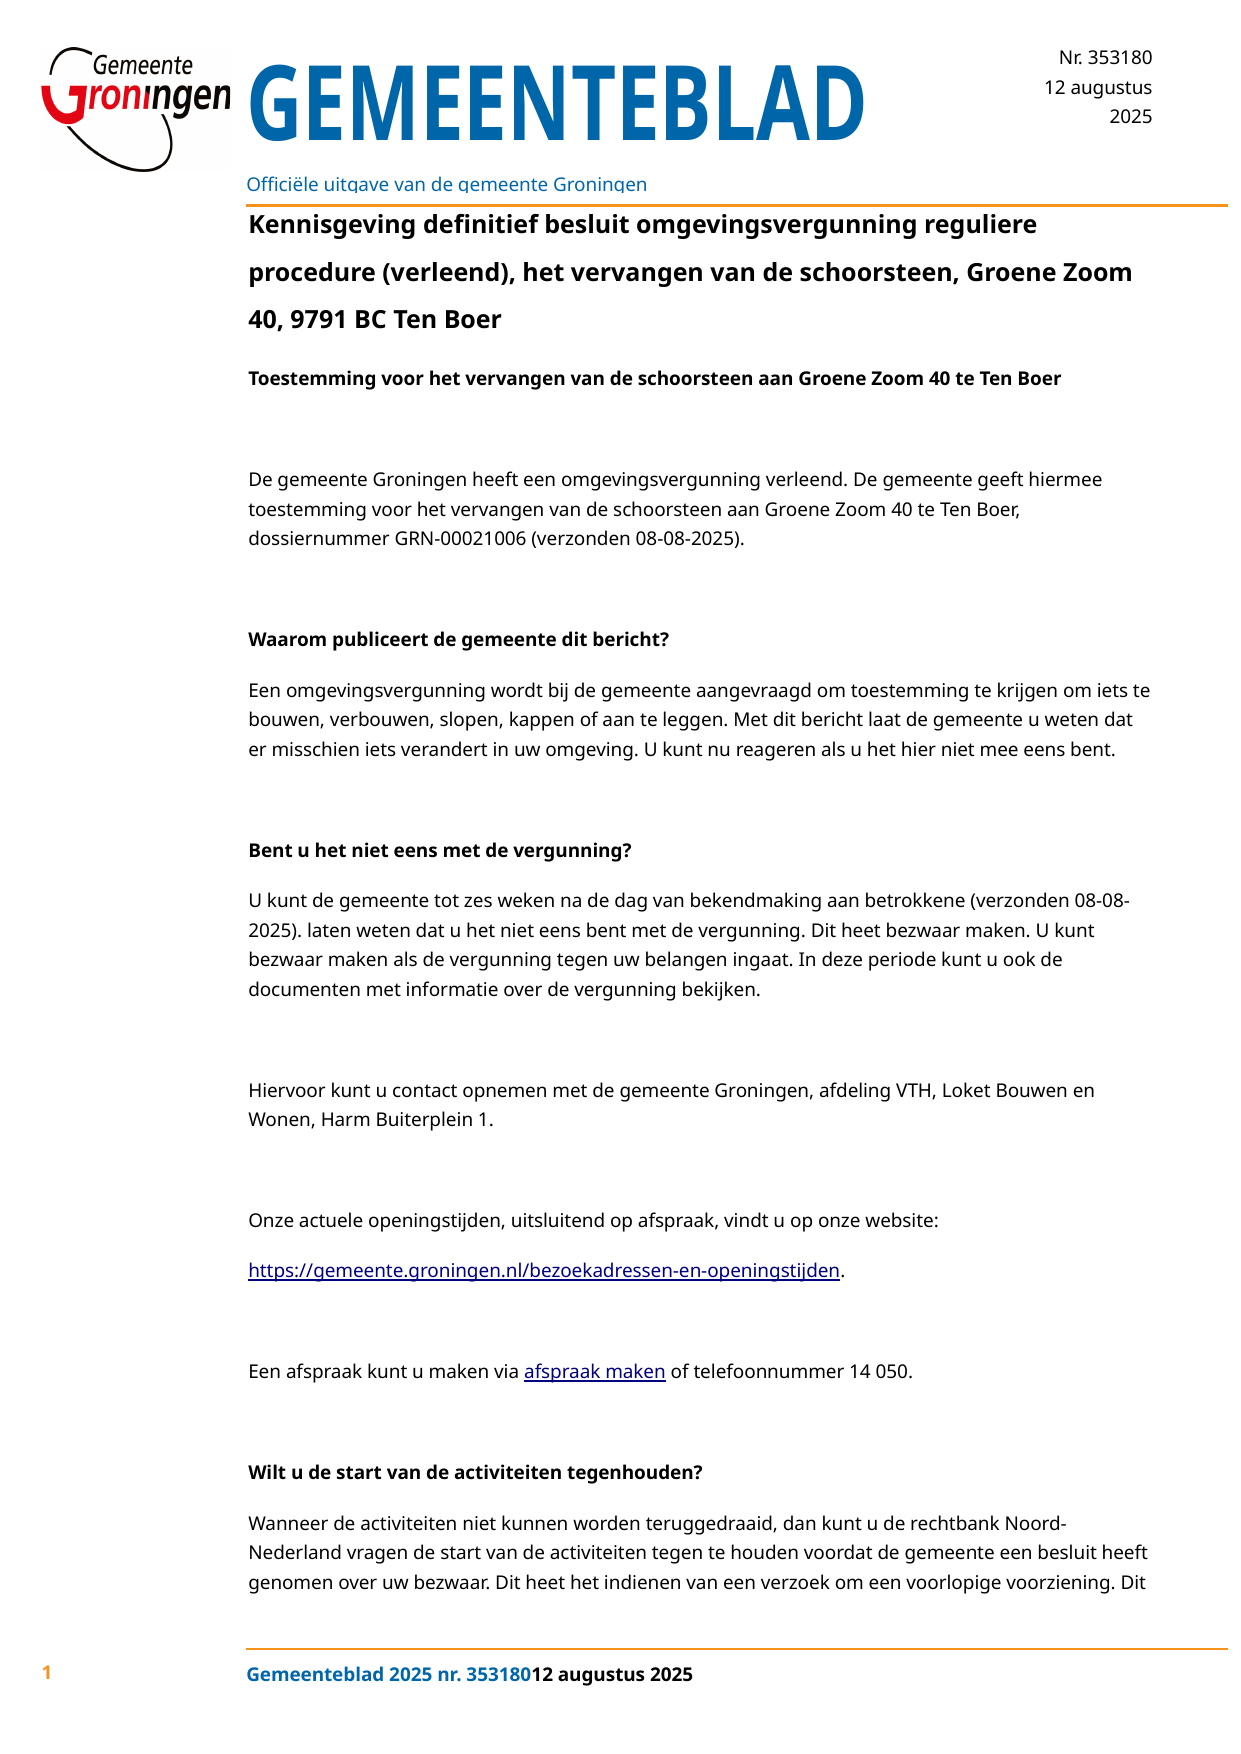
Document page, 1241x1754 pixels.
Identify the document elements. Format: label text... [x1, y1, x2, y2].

picture [41, 47, 231, 172]
text Wilt u de start van de activiteiten tegenhouden? [248, 1459, 1152, 1485]
text Bent u het niet eens met de vergunning? [248, 837, 1152, 862]
text De gemeente Groningen heeft een omgevingsvergunning verleend. De gemeente geeft hiermee toestemming voor het vervangen van de schoorsteen aan Groene Zoom 40 te Ten Boer, dossiernummer GRN-00021006 (verzonden 08-08-2025). [248, 466, 1152, 551]
text Een afspraak kunt u maken via afspraak maken of telefoonnummer 14 050. [248, 1358, 1152, 1384]
text Een omgevingsvergunning wordt bij de gemeente aangevraagd om toestemming te krijgen om iets te bouwen, verbouwen, slopen, kappen of aan te leggen. Met dit bericht laat de gemeente u weten dat er misschien iets verandert in uw omgeving. U kunt nu reageren als u het hier niet mee eens bent. [248, 677, 1152, 762]
text Kennisgeving definitief besluit omgevingsvergunning reguliere procedure (verleend), het vervangen van de schoorsteen, Groene Zoom 40, 9791 BC Ten Boer [248, 207, 1152, 336]
text https://gemeente.groningen.nl/bezoekadressen-en-openingstijden. [248, 1258, 1152, 1283]
text U kunt de gemeente tot zes weken na de dag van bekendmaking aan betrokkene (verzonden 08-08-2025). laten weten dat u het niet eens bent met de vergunning. Dit heet bezwaar maken. U kunt bezwaar maken als de vergunning tegen uw belangen ingaat. In deze periode kunt u ook de documenten met informatie over de vergunning bekijken. [248, 887, 1152, 1002]
text Hiervoor kunt u contact opnemen met de gemeente Groningen, afdeling VTH, Loket Bouwen en Wonen, Harm Buiterplein 1. [248, 1077, 1152, 1132]
text Waarom publiceert de gemeente dit bericht? [248, 626, 1152, 652]
text Wanneer de activiteiten niet kunnen worden teruggedraaid, dan kunt u de rechtbank Noord-Nederland vragen de start van de activiteiten tegen te houden voordat de gemeente een besluit heeft genomen over uw bezwaar. Dit heet het indienen van een verzoek om een voorlopige voorziening. Dit [248, 1510, 1152, 1594]
text Toestemming voor het vervangen van de schoorsteen aan Groene Zoom 40 te Ten Boer [248, 366, 1152, 391]
text Onze actuele openingstijden, uitsluitend op afspraak, vindt u op onze website: [248, 1207, 1152, 1233]
